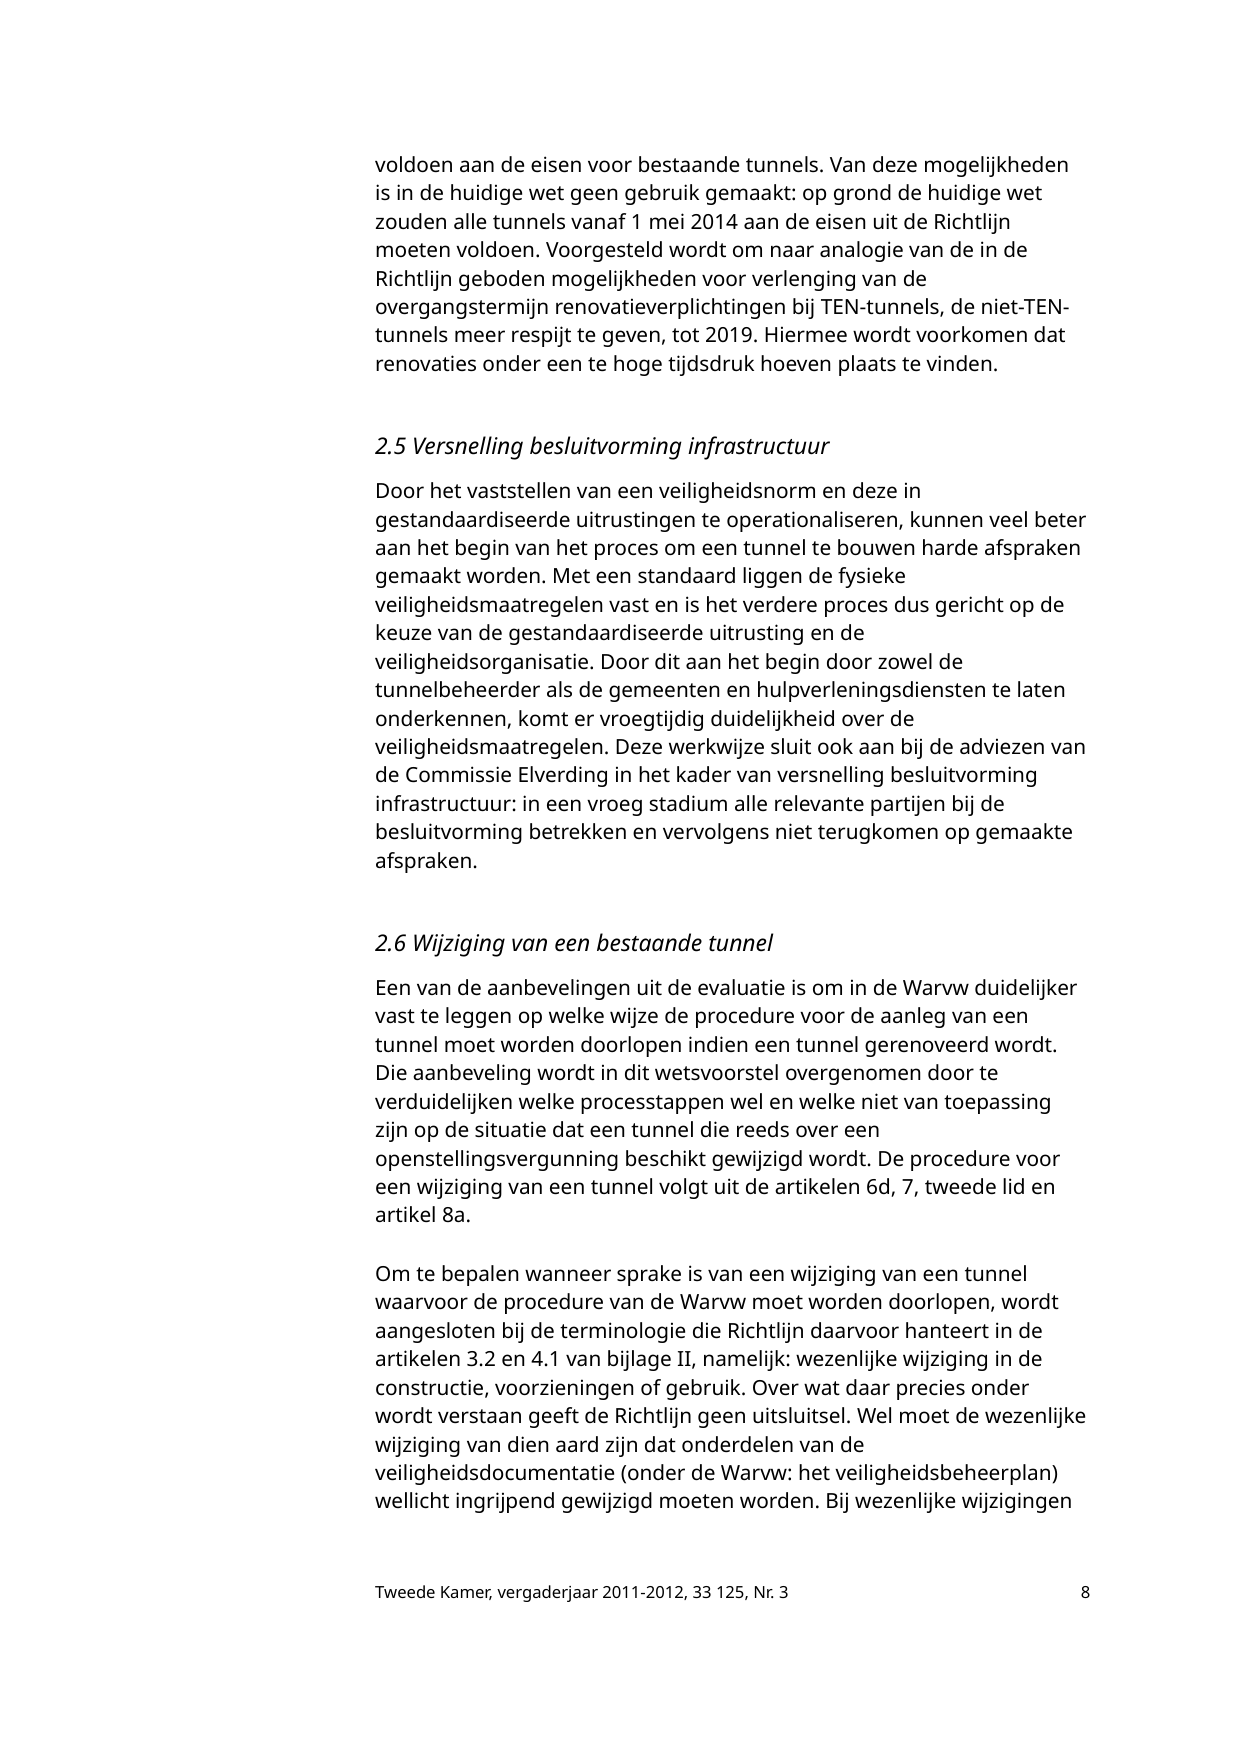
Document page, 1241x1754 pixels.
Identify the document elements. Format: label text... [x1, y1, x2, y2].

subtitle 2.6 Wijziging van een bestaande tunnel [375, 927, 1090, 958]
text Een van de aanbevelingen uit de evaluatie is om in de Warvw duidelijker vast te leggen op welke wijze de procedure voor de aanleg van een tunnel moet worden doorlopen indien een tunnel gerenoveerd wordt. Die aanbeveling wordt in dit wetsvoorstel overgenomen door te verduidelijken welke processtappen wel en welke niet van toepassing zijn op de situatie dat een tunnel die reeds over een openstellingsvergunning beschikt gewijzigd wordt. De procedure voor een wijziging van een tunnel volgt uit de artikelen 6d, 7, tweede lid en artikel 8a. [375, 973, 1090, 1229]
text Door het vaststellen van een veiligheidsnorm en deze in gestandaardiseerde uitrustingen te operationaliseren, kunnen veel beter aan het begin van het proces om een tunnel te bouwen harde afspraken gemaakt worden. Met een standaard liggen de fysieke veiligheidsmaatregelen vast en is het verdere proces dus gericht op de keuze van de gestandaardiseerde uitrusting en de veiligheidsorganisatie. Door dit aan het begin door zowel de tunnelbeheerder als de gemeenten en hulpverleningsdiensten te laten onderkennen, komt er vroegtijdig duidelijkheid over de veiligheidsmaatregelen. Deze werkwijze sluit ook aan bij de adviezen van de Commissie Elverding in het kader van versnelling besluitvorming infrastructuur: in een vroeg stadium alle relevante partijen bij de besluitvorming betrekken en vervolgens niet terugkomen op gemaakte afspraken. [375, 476, 1090, 874]
text Om te bepalen wanneer sprake is van een wijziging van een tunnel waarvoor de procedure van de Warvw moet worden doorlopen, wordt aangesloten bij de terminologie die Richtlijn daarvoor hanteert in de artikelen 3.2 en 4.1 van bijlage II, namelijk: wezenlijke wijziging in de constructie, voorzieningen of gebruik. Over wat daar precies onder wordt verstaan geeft de Richtlijn geen uitsluitsel. Wel moet de wezenlijke wijziging van dien aard zijn dat onderdelen van de veiligheidsdocumentatie (onder de Warvw: het veiligheidsbeheerplan) wellicht ingrijpend gewijzigd moeten worden. Bij wezenlijke wijzigingen [375, 1259, 1090, 1515]
subtitle 2.5 Versnelling besluitvorming infrastructuur [375, 430, 1090, 461]
text voldoen aan de eisen voor bestaande tunnels. Van deze mogelijkheden is in de huidige wet geen gebruik gemaakt: op grond de huidige wet zouden alle tunnels vanaf 1 mei 2014 aan de eisen uit de Richtlijn moeten voldoen. Voorgesteld wordt om naar analogie van de in de Richtlijn geboden mogelijkheden voor verlenging van de overgangstermijn renovatieverplichtingen bij TEN-tunnels, de niet-TEN-tunnels meer respijt te geven, tot 2019. Hiermee wordt voorkomen dat renovaties onder een te hoge tijdsdruk hoeven plaats te vinden. [375, 150, 1090, 377]
